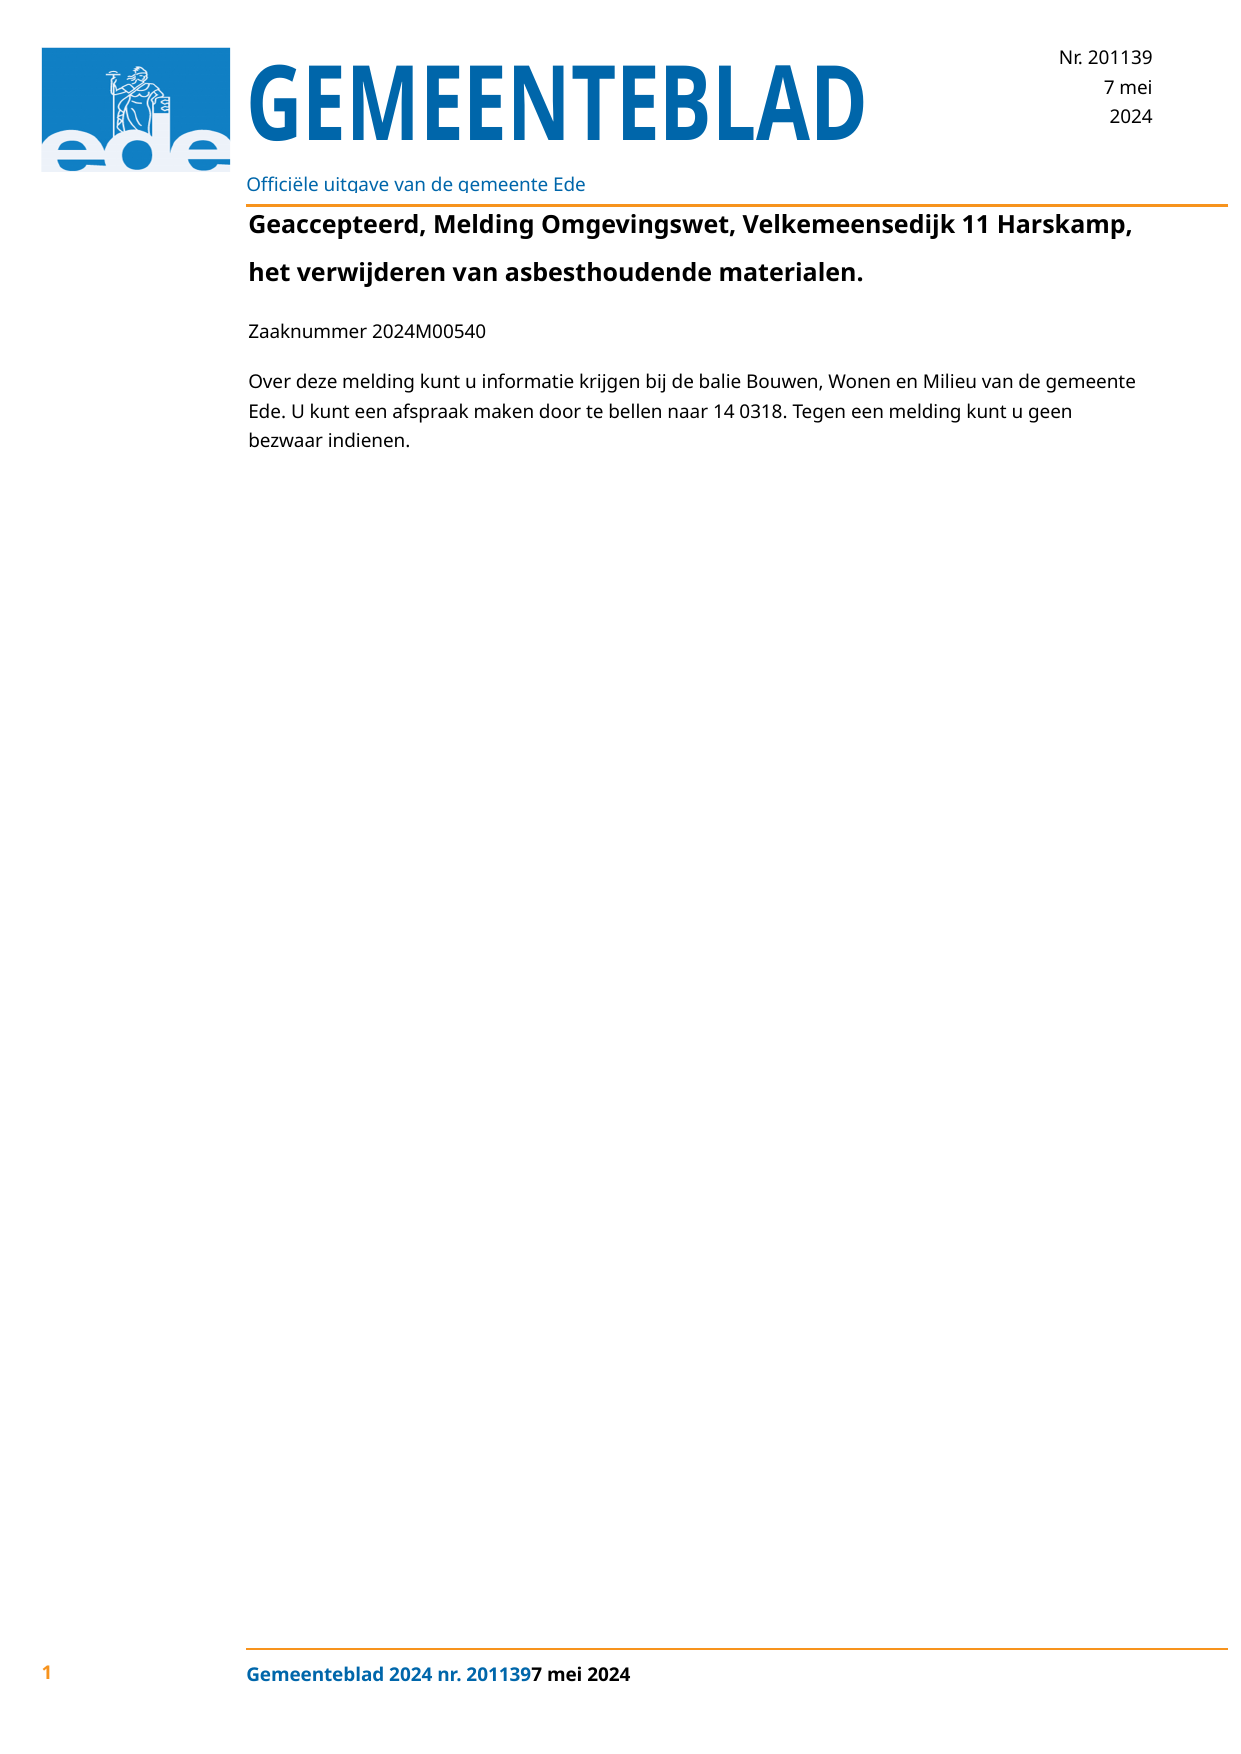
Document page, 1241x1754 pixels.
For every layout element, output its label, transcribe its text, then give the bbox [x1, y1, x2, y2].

text Geaccepteerd, Melding Omgevingswet, Velkemeensedijk 11 Harskamp, het verwijderen van asbesthoudende materialen. [248, 207, 1152, 288]
picture [41, 47, 231, 172]
text Zaaknummer 2024M00540 [248, 318, 1152, 344]
text Over deze melding kunt u informatie krijgen bij de balie Bouwen, Wonen en Milieu van de gemeente Ede. U kunt een afspraak maken door te bellen naar 14 0318. Tegen een melding kunt u geen bezwaar indienen. [248, 368, 1152, 453]
